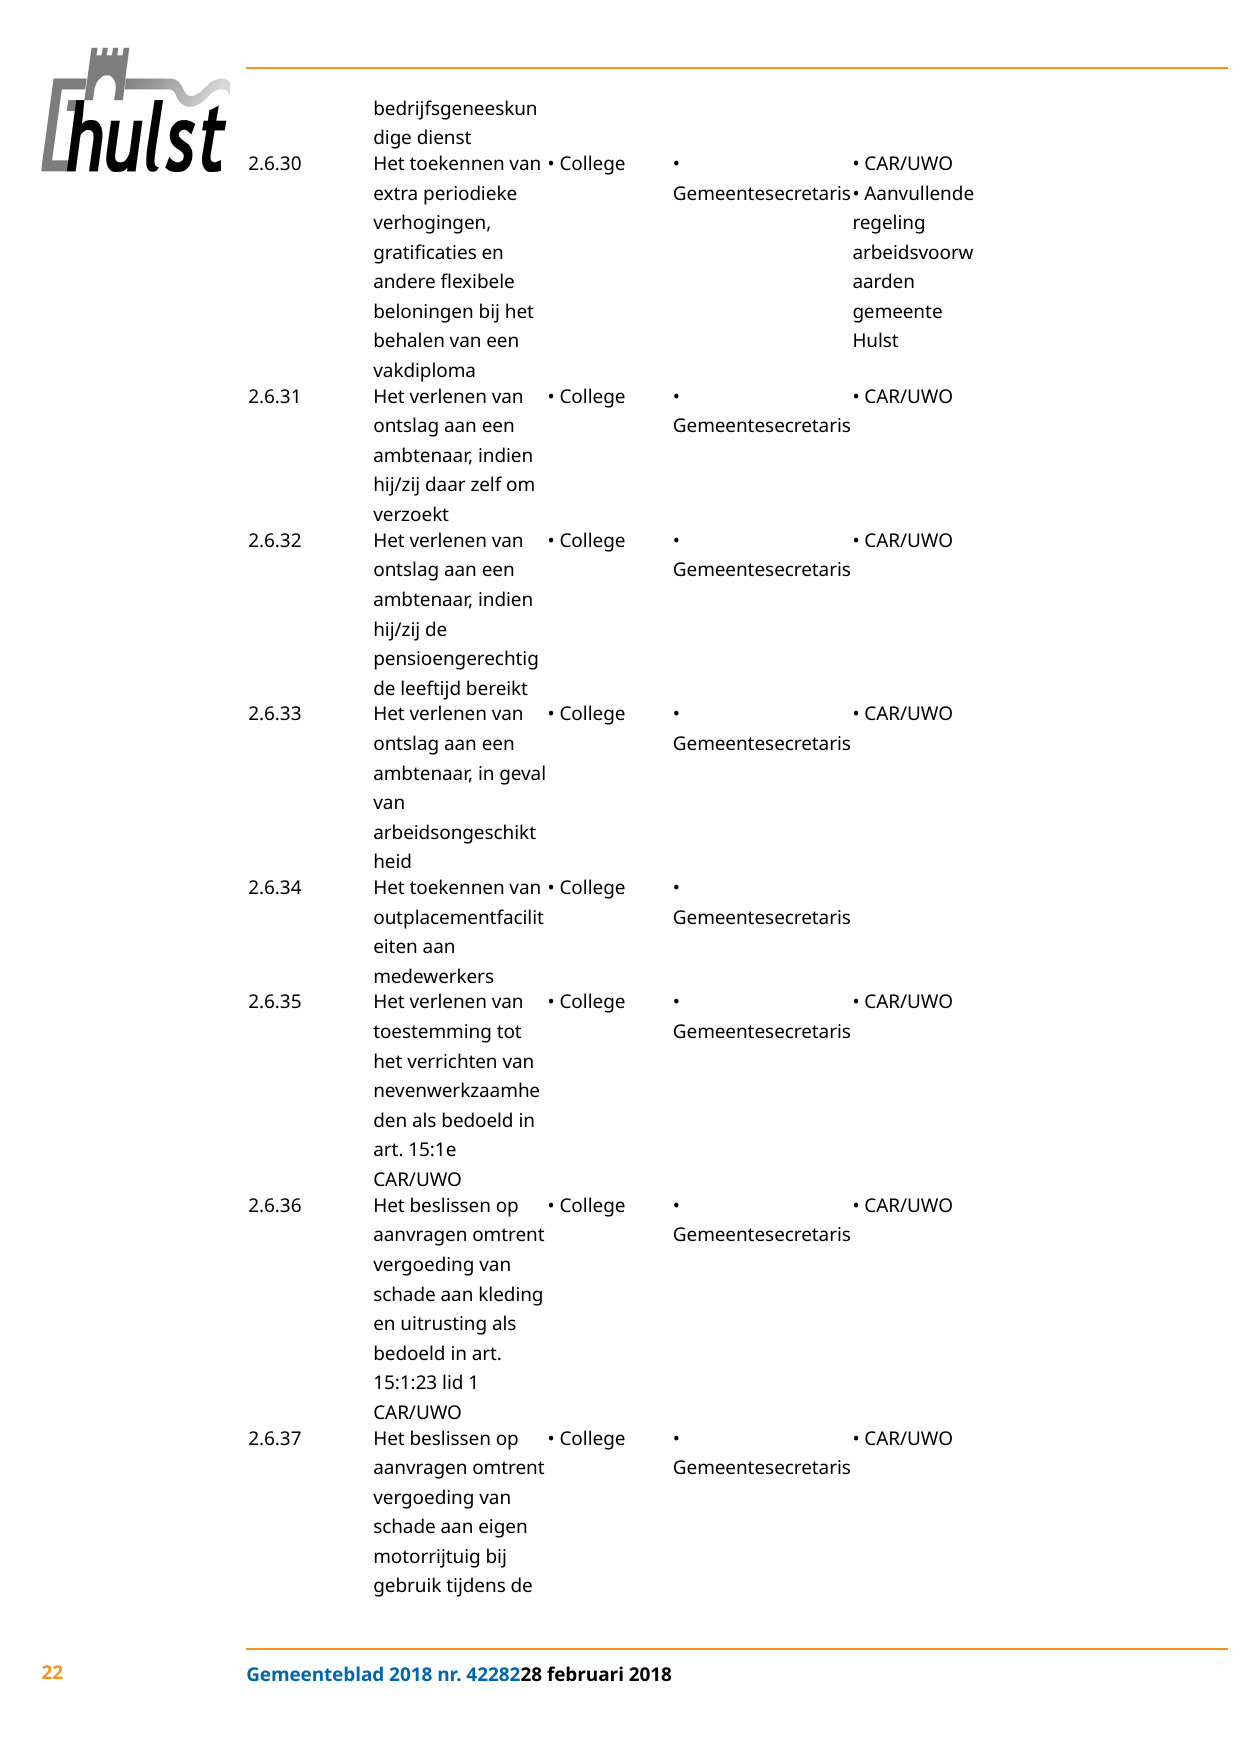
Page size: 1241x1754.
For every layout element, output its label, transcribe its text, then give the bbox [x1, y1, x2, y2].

table_cell [673, 95, 852, 150]
table_cell 2.6.36 [248, 1192, 373, 1425]
table_cell • Gemeentesecretaris [673, 383, 852, 527]
table_cell bedrijfsgeneeskundige dienst [373, 95, 547, 150]
table_cell • Gemeentesecretaris [673, 150, 852, 383]
table_cell • Gemeentesecretaris [673, 527, 852, 701]
table_cell 2.6.35 [248, 989, 373, 1192]
table_cell • CAR/UWO [852, 1425, 977, 1598]
table_cell Het verlenen van toestemming tot het verrichten van nevenwerkzaamheden als bedoeld in art. 15:1e CAR/UWO [373, 989, 547, 1192]
table_cell Het toekennen van extra periodieke verhogingen, gratificaties en andere flexibele beloningen bij het behalen van een vakdiploma [373, 150, 547, 383]
table_cell • CAR/UWO [852, 383, 977, 527]
table_cell • Gemeentesecretaris [673, 1425, 852, 1598]
table_cell • CAR/UWO [852, 989, 977, 1192]
table_cell • College [548, 1192, 673, 1425]
table_cell • College [548, 701, 673, 874]
table_cell [978, 150, 1152, 383]
table_cell [978, 701, 1152, 874]
table_cell • CAR/UWO • Aanvullende regeling arbeidsvoorwaarden gemeente Hulst [852, 150, 977, 383]
table_cell Het verlenen van ontslag aan een ambtenaar, in geval van arbeidsongeschiktheid [373, 701, 547, 874]
table_cell Het beslissen op aanvragen omtrent vergoeding van schade aan kleding en uitrusting als bedoeld in art. 15:1:23 lid 1 CAR/UWO [373, 1192, 547, 1425]
table_cell • Gemeentesecretaris [673, 1192, 852, 1425]
table_cell Het beslissen op aanvragen omtrent vergoeding van schade aan eigen motorrijtuig bij gebruik tijdens de [373, 1425, 547, 1598]
picture [41, 47, 231, 172]
table_cell Het verlenen van ontslag aan een ambtenaar, indien hij/zij daar zelf om verzoekt [373, 383, 547, 527]
table_cell [978, 874, 1152, 989]
table_cell [978, 383, 1152, 527]
table_cell 2.6.32 [248, 527, 373, 701]
table_cell [248, 95, 373, 150]
table_cell [978, 95, 1152, 150]
table_cell Het verlenen van ontslag aan een ambtenaar, indien hij/zij de pensioengerechtigde leeftijd bereikt [373, 527, 547, 701]
table_cell [852, 95, 977, 150]
table_cell • CAR/UWO [852, 527, 977, 701]
table_cell [978, 989, 1152, 1192]
table_cell 2.6.30 [248, 150, 373, 383]
table_cell • CAR/UWO [852, 1192, 977, 1425]
table_cell • College [548, 383, 673, 527]
table_cell [548, 95, 673, 150]
table_cell • Gemeentesecretaris [673, 874, 852, 989]
table_cell • College [548, 527, 673, 701]
table_cell 2.6.31 [248, 383, 373, 527]
table_cell • College [548, 150, 673, 383]
table_cell • Gemeentesecretaris [673, 701, 852, 874]
table_cell [978, 1425, 1152, 1598]
table_cell • College [548, 874, 673, 989]
table_cell • Gemeentesecretaris [673, 989, 852, 1192]
table_cell 2.6.33 [248, 701, 373, 874]
table_cell • College [548, 989, 673, 1192]
table_cell Het toekennen van outplacementfaciliteiten aan medewerkers [373, 874, 547, 989]
table_cell 2.6.37 [248, 1425, 373, 1598]
table_cell [978, 1192, 1152, 1425]
table_cell • CAR/UWO [852, 701, 977, 874]
table_cell • College [548, 1425, 673, 1598]
table_cell [852, 874, 977, 989]
table_cell [978, 527, 1152, 701]
table_cell 2.6.34 [248, 874, 373, 989]
